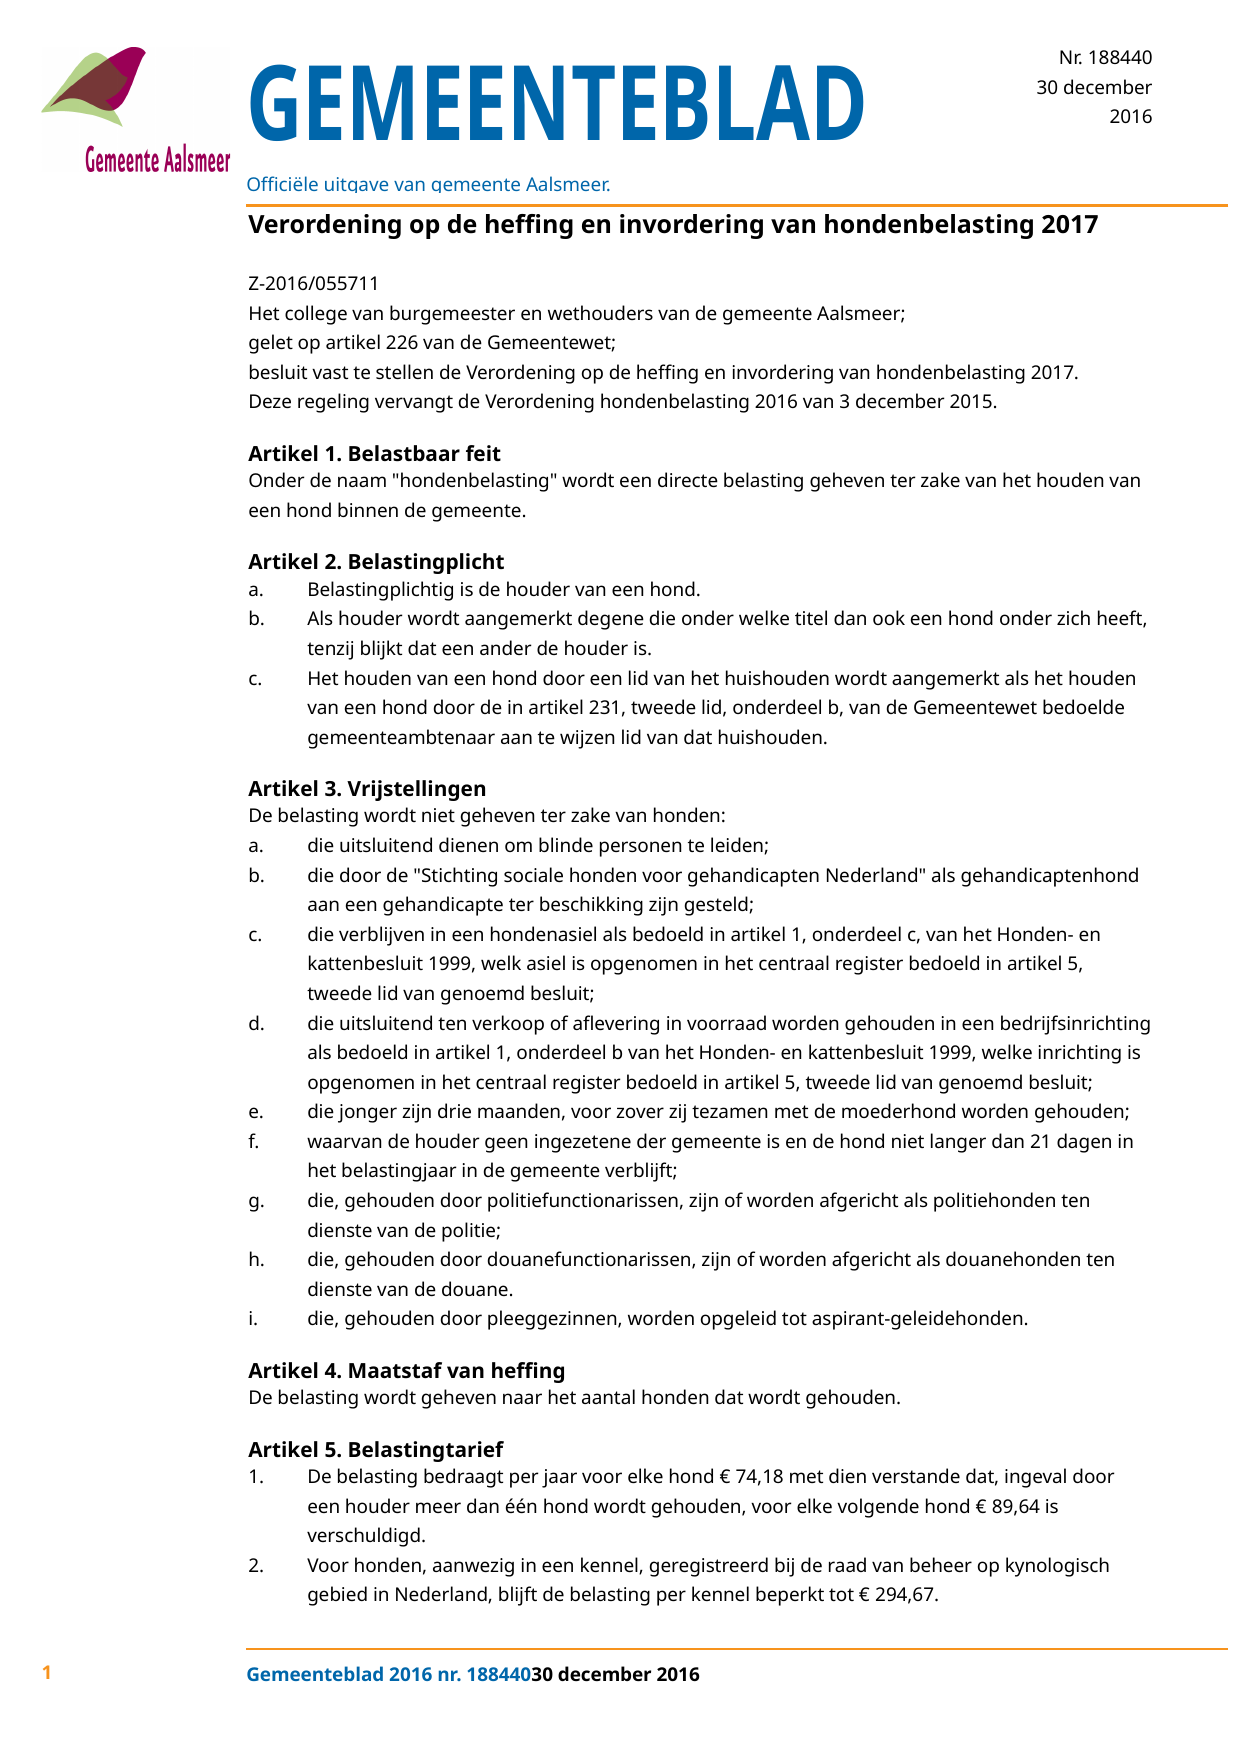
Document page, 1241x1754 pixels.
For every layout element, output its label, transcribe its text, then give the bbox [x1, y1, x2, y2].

list Als houder wordt aangemerkt degene die onder welke titel dan ook een hond onder zich heeft, tenzij blijkt dat een ander de houder is. [248, 606, 1152, 661]
text Artikel 3. Vrijstellingen [248, 774, 1152, 803]
text Artikel 5. Belastingtarief [248, 1435, 1152, 1463]
list die uitsluitend dienen om blinde personen te leiden; [248, 832, 1152, 858]
text Onder de naam "hondenbelasting" wordt een directe belasting geheven ter zake van het houden van een hond binnen de gemeente. [248, 467, 1152, 523]
list die, gehouden door pleeggezinnen, worden opgeleid tot aspirant-geleidehonden. [248, 1306, 1152, 1331]
text besluit vast te stellen de Verordening op de heffing en invordering van hondenbelasting 2017. [248, 359, 1152, 385]
list Voor honden, aanwezig in een kennel, geregistreerd bij de raad van beheer op kynologisch gebied in Nederland, blijft de belasting per kennel beperkt tot € 294,67. [248, 1552, 1152, 1607]
text De belasting wordt niet geheven ter zake van honden: [248, 803, 1152, 828]
list die uitsluitend ten verkoop of aflevering in voorraad worden gehouden in een bedrijfsinrichting als bedoeld in artikel 1, onderdeel b van het Honden- en kattenbesluit 1999, welke inrichting is opgenomen in het centraal register bedoeld in artikel 5, tweede lid van genoemd besluit; [248, 1010, 1152, 1095]
list die door de "Stichting sociale honden voor gehandicapten Nederland" als gehandicaptenhond aan een gehandicapte ter beschikking zijn gesteld; [248, 862, 1152, 917]
list waarvan de houder geen ingezetene der gemeente is en de hond niet langer dan 21 dagen in het belastingjaar in de gemeente verblijft; [248, 1128, 1152, 1183]
text Artikel 1. Belastbaar feit [248, 439, 1152, 467]
list die, gehouden door douanefunctionarissen, zijn of worden afgericht als douanehonden ten dienste van de douane. [248, 1246, 1152, 1302]
text Verordening op de heffing en invordering van hondenbelasting 2017 [248, 207, 1152, 241]
list die jonger zijn drie maanden, voor zover zij tezamen met de moederhond worden gehouden; [248, 1098, 1152, 1124]
list Belastingplichtig is de houder van een hond. [248, 576, 1152, 602]
text Z-2016/055711 [248, 270, 1152, 296]
list die verblijven in een hondenasiel als bedoeld in artikel 1, onderdeel c, van het Honden- en kattenbesluit 1999, welk asiel is opgenomen in het centraal register bedoeld in artikel 5, tweede lid van genoemd besluit; [248, 921, 1152, 1006]
list die, gehouden door politiefunctionarissen, zijn of worden afgericht als politiehonden ten dienste van de politie; [248, 1187, 1152, 1243]
text Deze regeling vervangt de Verordening hondenbelasting 2016 van 3 december 2015. [248, 389, 1152, 414]
text Artikel 2. Belastingplicht [248, 547, 1152, 576]
list Het houden van een hond door een lid van het huishouden wordt aangemerkt als het houden van een hond door de in artikel 231, tweede lid, onderdeel b, van de Gemeentewet bedoelde gemeenteambtenaar aan te wijzen lid van dat huishouden. [248, 665, 1152, 749]
text Artikel 4. Maatstaf van heffing [248, 1356, 1152, 1384]
text De belasting wordt geheven naar het aantal honden dat wordt gehouden. [248, 1384, 1152, 1410]
text Het college van burgemeester en wethouders van de gemeente Aalsmeer; [248, 300, 1152, 326]
text gelet op artikel 226 van de Gemeentewet; [248, 329, 1152, 355]
list De belasting bedraagt per jaar voor elke hond € 74,18 met dien verstande dat, ingeval door een houder meer dan één hond wordt gehouden, voor elke volgende hond € 89,64 is verschuldigd. [248, 1463, 1152, 1548]
picture [41, 47, 231, 172]
